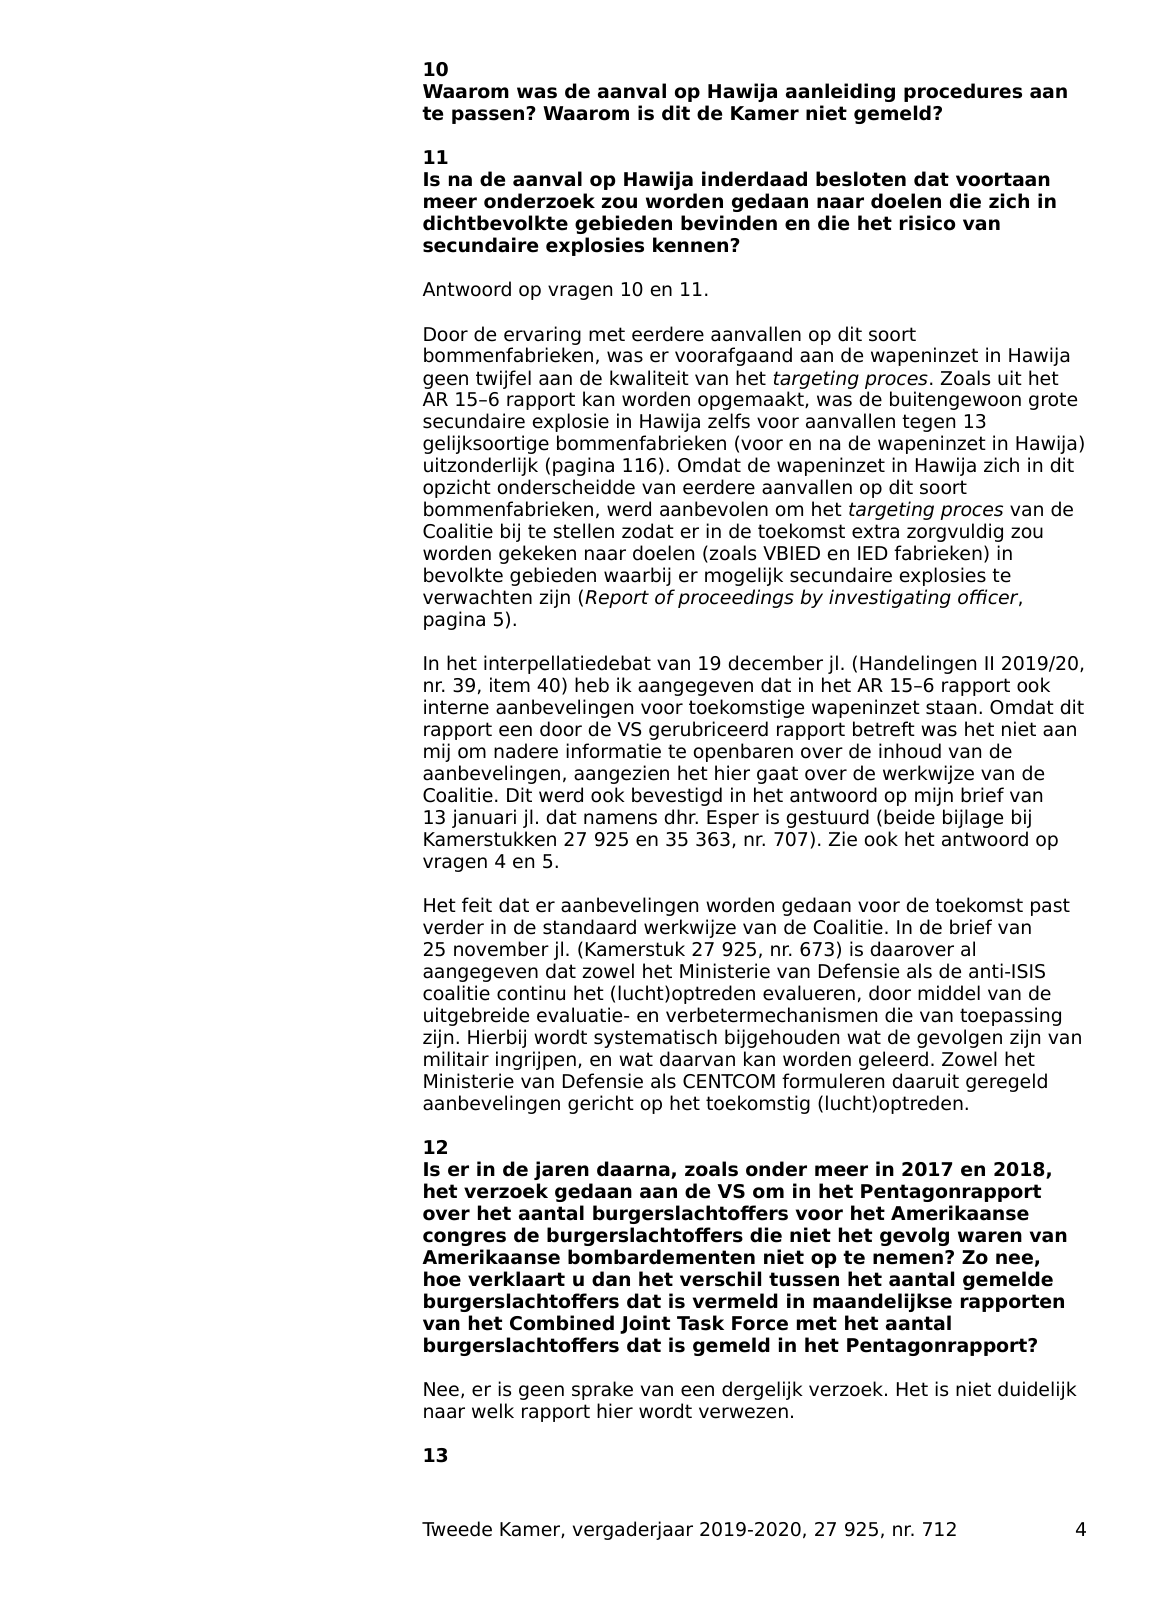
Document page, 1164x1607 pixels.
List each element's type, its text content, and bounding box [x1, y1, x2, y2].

text Antwoord op vragen 10 en 11. [422, 279, 1087, 301]
text 12 [422, 1137, 1087, 1159]
text Waarom was de aanval op Hawija aanleiding procedures aan te passen? Waarom is dit de Kamer niet gemeld? [422, 81, 1087, 125]
text Het feit dat er aanbevelingen worden gedaan voor de toekomst past verder in de standaard werkwijze van de Coalitie. In de brief van 25 november jl. (Kamerstuk 27 925, nr. 673) is daarover al aangegeven dat zowel het Ministerie van Defensie als de anti-ISIS coalitie continu het (lucht)optreden evalueren, door middel van de uitgebreide evaluatie- en verbetermechanismen die van toepassing zijn. Hierbij wordt systematisch bijgehouden wat de gevolgen zijn van militair ingrijpen, en wat daarvan kan worden geleerd. Zowel het Ministerie van Defensie als CENTCOM formuleren daaruit geregeld aanbevelingen gericht op het toekomstig (lucht)optreden. [422, 895, 1087, 1115]
text Nee, er is geen sprake van een dergelijk verzoek. Het is niet duidelijk naar welk rapport hier wordt verwezen. [422, 1379, 1087, 1423]
text Door de ervaring met eerdere aanvallen op dit soort bommenfabrieken, was er voorafgaand aan de wapeninzet in Hawija geen twijfel aan de kwaliteit van het targeting proces. Zoals uit het AR 15–6 rapport kan worden opgemaakt, was de buitengewoon grote secundaire explosie in Hawija zelfs voor aanvallen tegen 13 gelijksoortige bommenfabrieken (voor en na de wapeninzet in Hawija) uitzonderlijk (pagina 116). Omdat de wapeninzet in Hawija zich in dit opzicht onderscheidde van eerdere aanvallen op dit soort bommenfabrieken, werd aanbevolen om het targeting proces van de Coalitie bij te stellen zodat er in de toekomst extra zorgvuldig zou worden gekeken naar doelen (zoals VBIED en IED fabrieken) in bevolkte gebieden waarbij er mogelijk secundaire explosies te verwachten zijn (Report of proceedings by investigating officer, pagina 5). [422, 323, 1087, 631]
text 11 [422, 147, 1087, 169]
text Is er in de jaren daarna, zoals onder meer in 2017 en 2018, het verzoek gedaan aan de VS om in het Pentagonrapport over het aantal burgerslachtoffers voor het Amerikaanse congres de burgerslachtoffers die niet het gevolg waren van Amerikaanse bombardementen niet op te nemen? Zo nee, hoe verklaart u dan het verschil tussen het aantal gemelde burgerslachtoffers dat is vermeld in maandelijkse rapporten van het Combined Joint Task Force met het aantal burgerslachtoffers dat is gemeld in het Pentagonrapport? [422, 1159, 1087, 1357]
text In het interpellatiedebat van 19 december jl. (Handelingen II 2019/20, nr. 39, item 40) heb ik aangegeven dat in het AR 15–6 rapport ook interne aanbevelingen voor toekomstige wapeninzet staan. Omdat dit rapport een door de VS gerubriceerd rapport betreft was het niet aan mij om nadere informatie te openbaren over de inhoud van de aanbevelingen, aangezien het hier gaat over de werkwijze van de Coalitie. Dit werd ook bevestigd in het antwoord op mijn brief van 13 januari jl. dat namens dhr. Esper is gestuurd (beide bijlage bij Kamerstukken 27 925 en 35 363, nr. 707). Zie ook het antwoord op vragen 4 en 5. [422, 653, 1087, 873]
text Is na de aanval op Hawija inderdaad besloten dat voortaan meer onderzoek zou worden gedaan naar doelen die zich in dichtbevolkte gebieden bevinden en die het risico van secundaire explosies kennen? [422, 169, 1087, 257]
text 10 [422, 59, 1087, 81]
text 13 [422, 1445, 1087, 1467]
